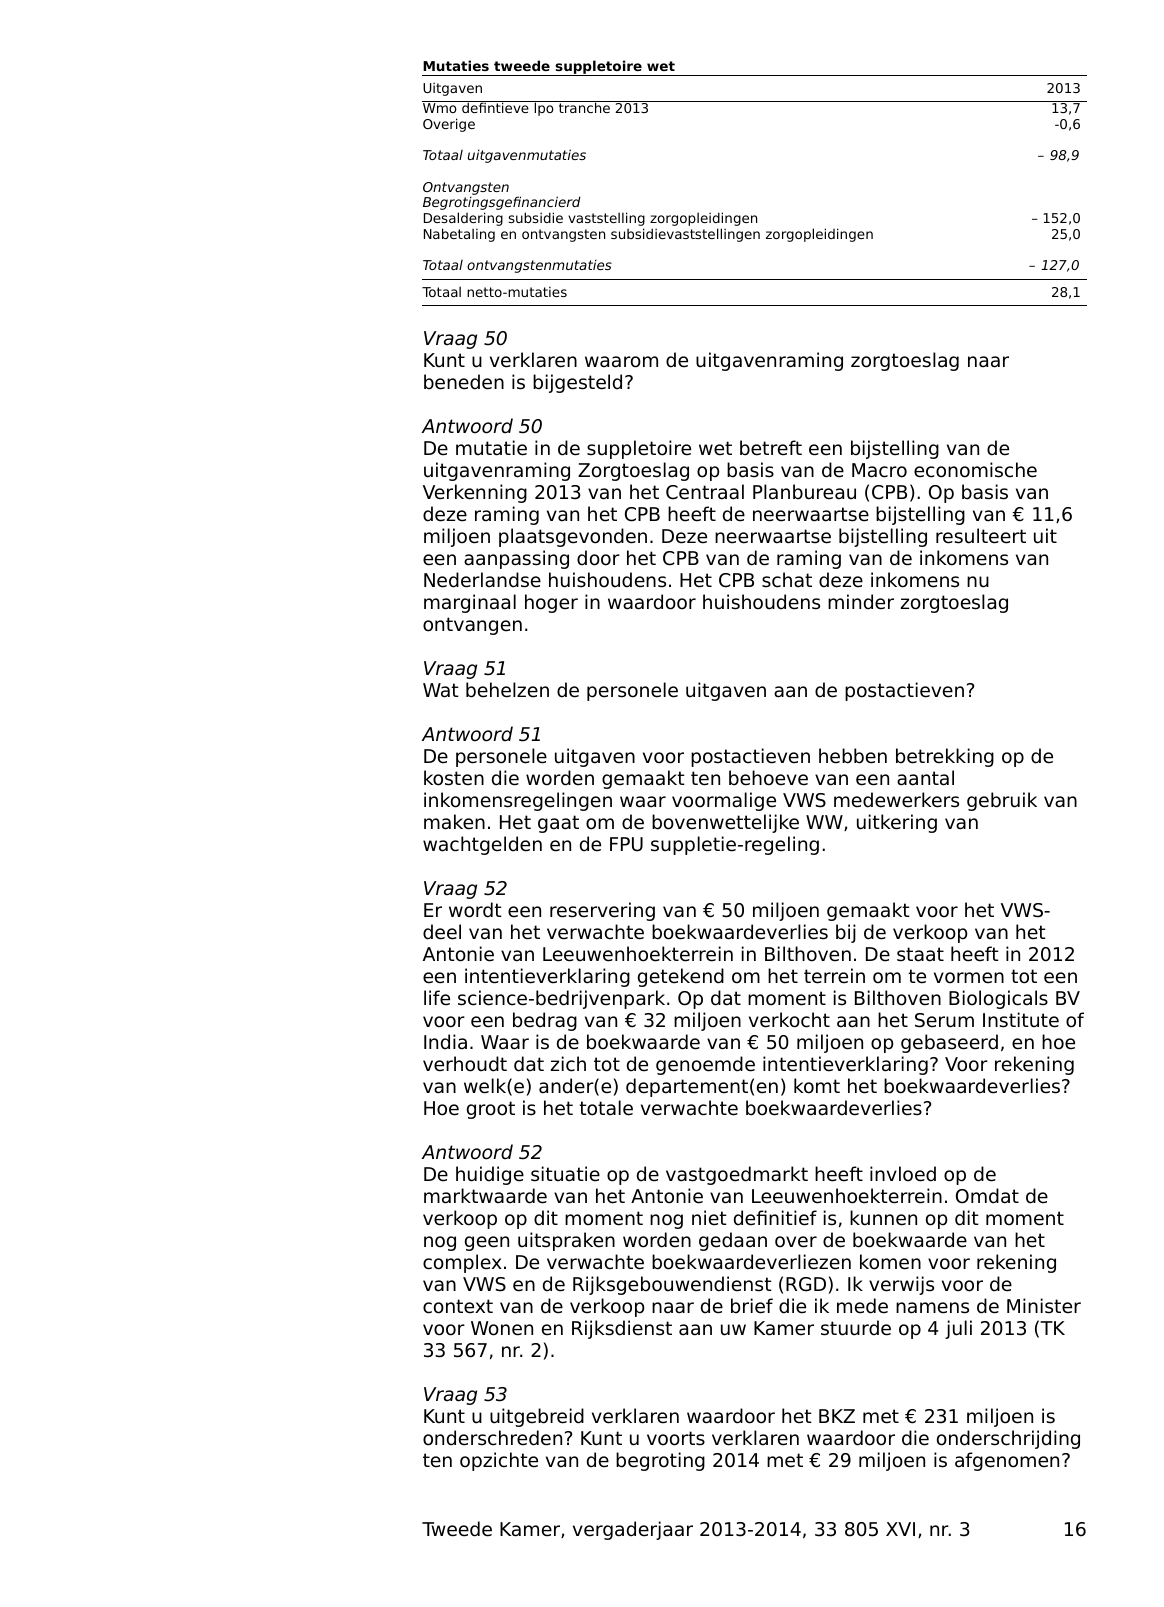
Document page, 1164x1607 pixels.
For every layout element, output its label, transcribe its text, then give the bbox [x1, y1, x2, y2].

table_cell Totaal netto-mutaties [422, 280, 968, 305]
text Antwoord 50 [422, 416, 1087, 438]
table_cell 2013 [969, 76, 1087, 101]
text Vraag 50 [422, 328, 1087, 350]
table_cell 28,1 [969, 280, 1087, 305]
table_cell [422, 164, 968, 179]
text De mutatie in de suppletoire wet betreft een bijstelling van de uitgavenraming Zorgtoeslag op basis van de Macro economische Verkenning 2013 van het Centraal Planbureau (CPB). Op basis van deze raming van het CPB heeft de neerwaartse bijstelling van € 11,6 miljoen plaatsgevonden. Deze neerwaartse bijstelling resulteert uit een aanpassing door het CPB van de raming van de inkomens van Nederlandse huishoudens. Het CPB schat deze inkomens nu marginaal hoger in waardoor huishoudens minder zorgtoeslag ontvangen. [422, 438, 1087, 636]
text Vraag 52 [422, 878, 1087, 900]
table_cell – 127,0 [969, 258, 1087, 279]
table_cell Wmo defintieve lpo tranche 2013 [422, 102, 968, 117]
table_cell Ontvangsten [422, 180, 968, 195]
table_cell Uitgaven [422, 76, 968, 101]
table_cell 13,7 [969, 102, 1087, 117]
text Kunt u verklaren waarom de uitgavenraming zorgtoeslag naar beneden is bijgesteld? [422, 350, 1087, 394]
table_cell Desaldering subsidie vaststelling zorgopleidingen [422, 211, 968, 227]
table_cell – 152,0 [969, 211, 1087, 227]
table_cell Begrotingsgefinancierd [422, 195, 968, 211]
table_cell Totaal ontvangstenmutaties [422, 258, 968, 279]
text Kunt u uitgebreid verklaren waardoor het BKZ met € 231 miljoen is onderschreden? Kunt u voorts verklaren waardoor die onderschrijding ten opzichte van de begroting 2014 met € 29 miljoen is afgenomen? [422, 1406, 1087, 1472]
table_cell Totaal uitgavenmutaties [422, 148, 968, 164]
text Vraag 53 [422, 1384, 1087, 1406]
table_cell -0,6 [969, 117, 1087, 132]
text Wat behelzen de personele uitgaven aan de postactieven? [422, 680, 1087, 702]
table_header Mutaties tweede suppletoire wet [422, 59, 1087, 75]
table_cell [969, 180, 1087, 195]
table_cell – 98,9 [969, 148, 1087, 164]
text De huidige situatie op de vastgoedmarkt heeft invloed op de marktwaarde van het Antonie van Leeuwenhoekterrein. Omdat de verkoop op dit moment nog niet definitief is, kunnen op dit moment nog geen uitspraken worden gedaan over de boekwaarde van het complex. De verwachte boekwaardeverliezen komen voor rekening van VWS en de Rijksgebouwendienst (RGD). Ik verwijs voor de context van de verkoop naar de brief die ik mede namens de Minister voor Wonen en Rijksdienst aan uw Kamer stuurde op 4 juli 2013 (TK 33 567, nr. 2). [422, 1164, 1087, 1362]
table_cell 25,0 [969, 227, 1087, 242]
table_cell [969, 243, 1087, 258]
text Vraag 51 [422, 658, 1087, 680]
text Er wordt een reservering van € 50 miljoen gemaakt voor het VWS-deel van het verwachte boekwaardeverlies bij de verkoop van het Antonie van Leeuwenhoekterrein in Bilthoven. De staat heeft in 2012 een intentieverklaring getekend om het terrein om te vormen tot een life science-bedrijvenpark. Op dat moment is Bilthoven Biologicals BV voor een bedrag van € 32 miljoen verkocht aan het Serum Institute of India. Waar is de boekwaarde van € 50 miljoen op gebaseerd, en hoe verhoudt dat zich tot de genoemde intentieverklaring? Voor rekening van welk(e) ander(e) departement(en) komt het boekwaardeverlies? Hoe groot is het totale verwachte boekwaardeverlies? [422, 900, 1087, 1120]
text De personele uitgaven voor postactieven hebben betrekking op de kosten die worden gemaakt ten behoeve van een aantal inkomensregelingen waar voormalige VWS medewerkers gebruik van maken. Het gaat om de bovenwettelijke WW, uitkering van wachtgelden en de FPU suppletie-regeling. [422, 746, 1087, 856]
table_cell [969, 164, 1087, 179]
table_cell [969, 133, 1087, 148]
text Antwoord 51 [422, 724, 1087, 746]
table_cell [422, 133, 968, 148]
table_cell Overige [422, 117, 968, 132]
table_cell Nabetaling en ontvangsten subsidievaststellingen zorgopleidingen [422, 227, 968, 242]
table_cell [969, 195, 1087, 211]
text Antwoord 52 [422, 1142, 1087, 1164]
table_cell [422, 243, 968, 258]
